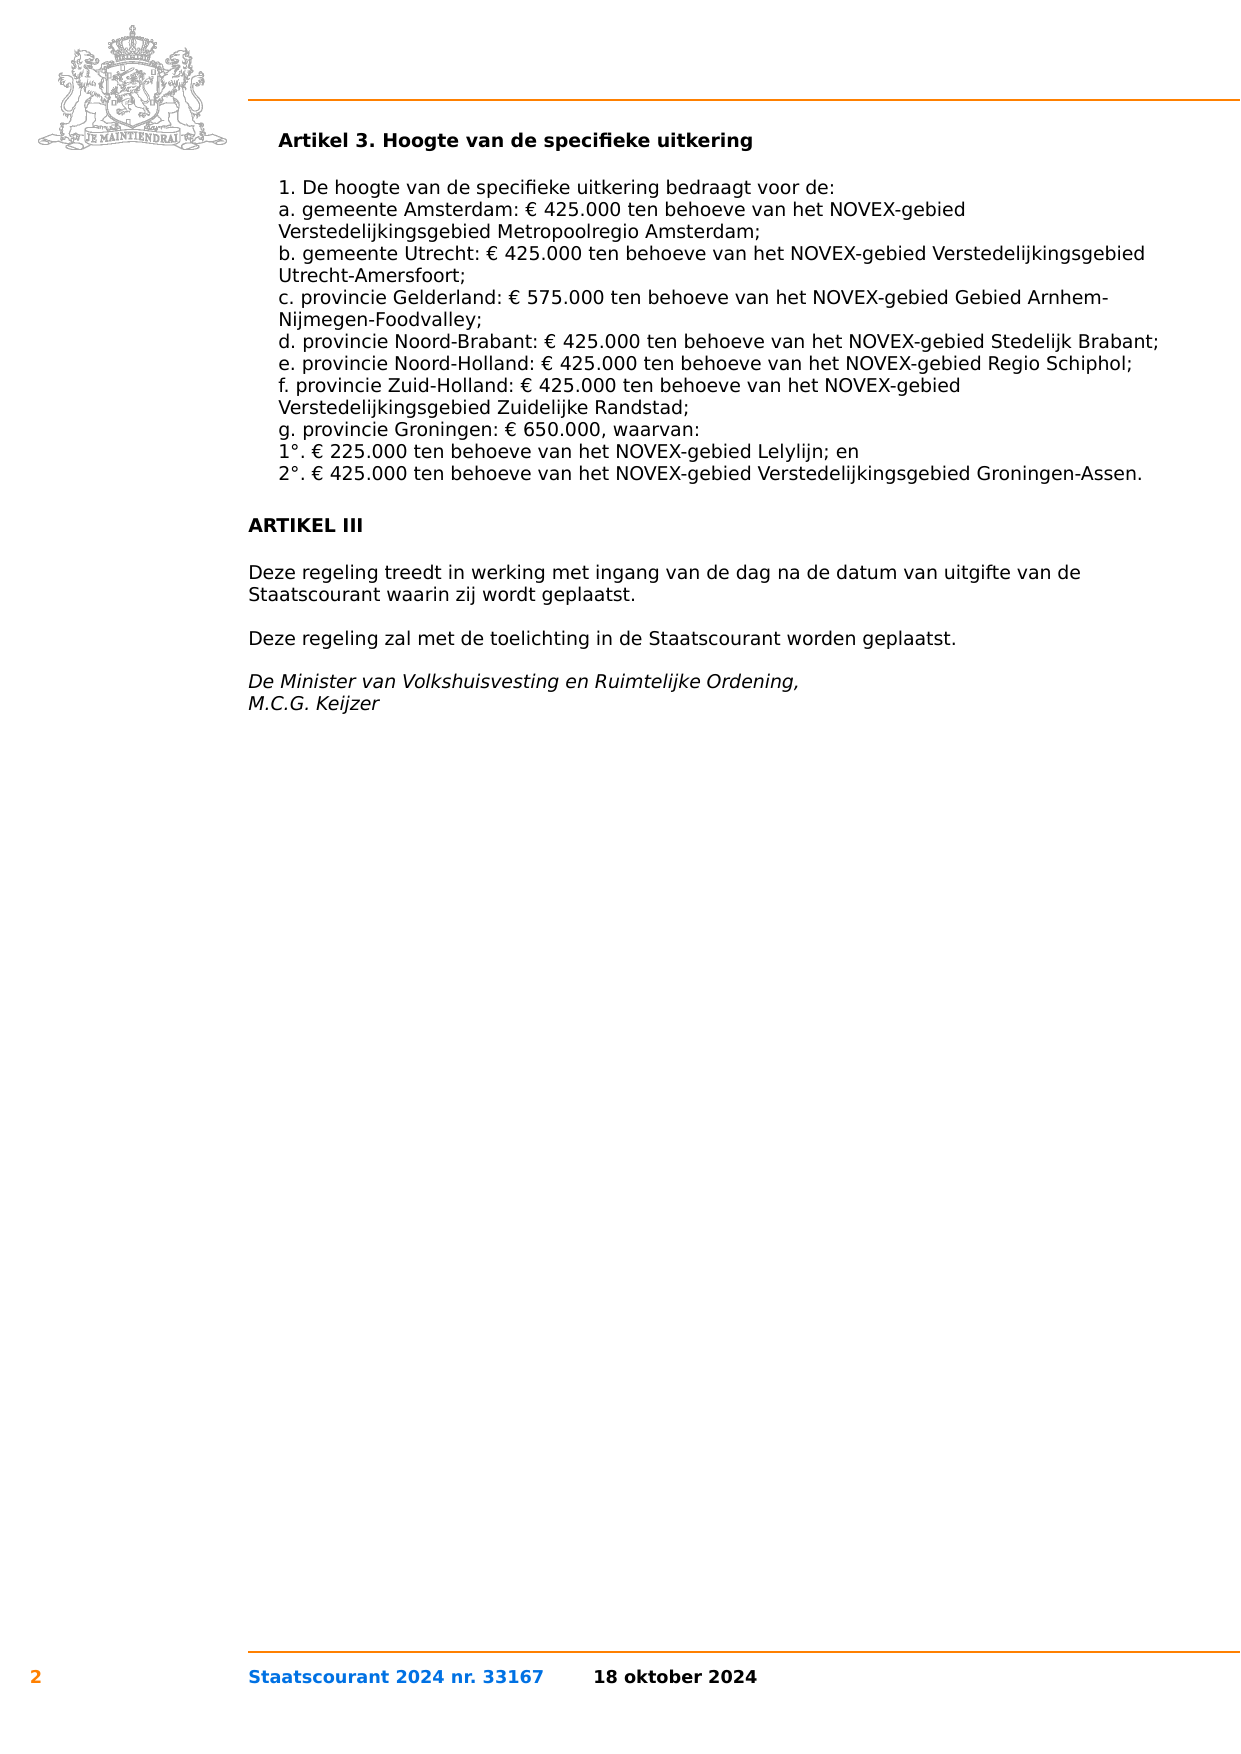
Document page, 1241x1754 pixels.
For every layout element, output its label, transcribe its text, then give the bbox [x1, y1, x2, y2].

text f. provincie Zuid-Holland: € 425.000 ten behoeve van het NOVEX-gebied Verstedelijkingsgebied Zuidelijke Randstad; [278, 375, 1163, 419]
text c. provincie Gelderland: € 575.000 ten behoeve van het NOVEX-gebied Gebied Arnhem-Nijmegen-Foodvalley; [278, 287, 1163, 331]
text De Minister van Volkshuisvesting en Ruimtelijke Ordening, M.C.G. Keijzer [248, 671, 1163, 715]
text e. provincie Noord-Holland: € 425.000 ten behoeve van het NOVEX-gebied Regio Schiphol; [278, 353, 1163, 375]
text Deze regeling zal met de toelichting in de Staatscourant worden geplaatst. [248, 627, 1163, 649]
text 1°. € 225.000 ten behoeve van het NOVEX-gebied Lelylijn; en [278, 441, 1163, 463]
text 2°. € 425.000 ten behoeve van het NOVEX-gebied Verstedelijkingsgebied Groningen-Assen. [278, 463, 1163, 484]
text 1. De hoogte van de specifieke uitkering bedraagt voor de: [278, 177, 1163, 199]
text a. gemeente Amsterdam: € 425.000 ten behoeve van het NOVEX-gebied Verstedelijkingsgebied Metropoolregio Amsterdam; [278, 199, 1163, 243]
text d. provincie Noord-Brabant: € 425.000 ten behoeve van het NOVEX-gebied Stedelijk Brabant; [278, 331, 1163, 353]
subtitle Artikel 3. Hoogte van de specifieke uitkering [278, 130, 1163, 152]
text g. provincie Groningen: € 650.000, waarvan: [278, 419, 1163, 441]
picture [38, 25, 227, 150]
text b. gemeente Utrecht: € 425.000 ten behoeve van het NOVEX-gebied Verstedelijkingsgebied Utrecht-Amersfoort; [278, 243, 1163, 287]
text Deze regeling treedt in werking met ingang van de dag na de datum van uitgifte van de Staatscourant waarin zij wordt geplaatst. [248, 562, 1163, 606]
subtitle ARTIKEL III [248, 514, 1163, 537]
